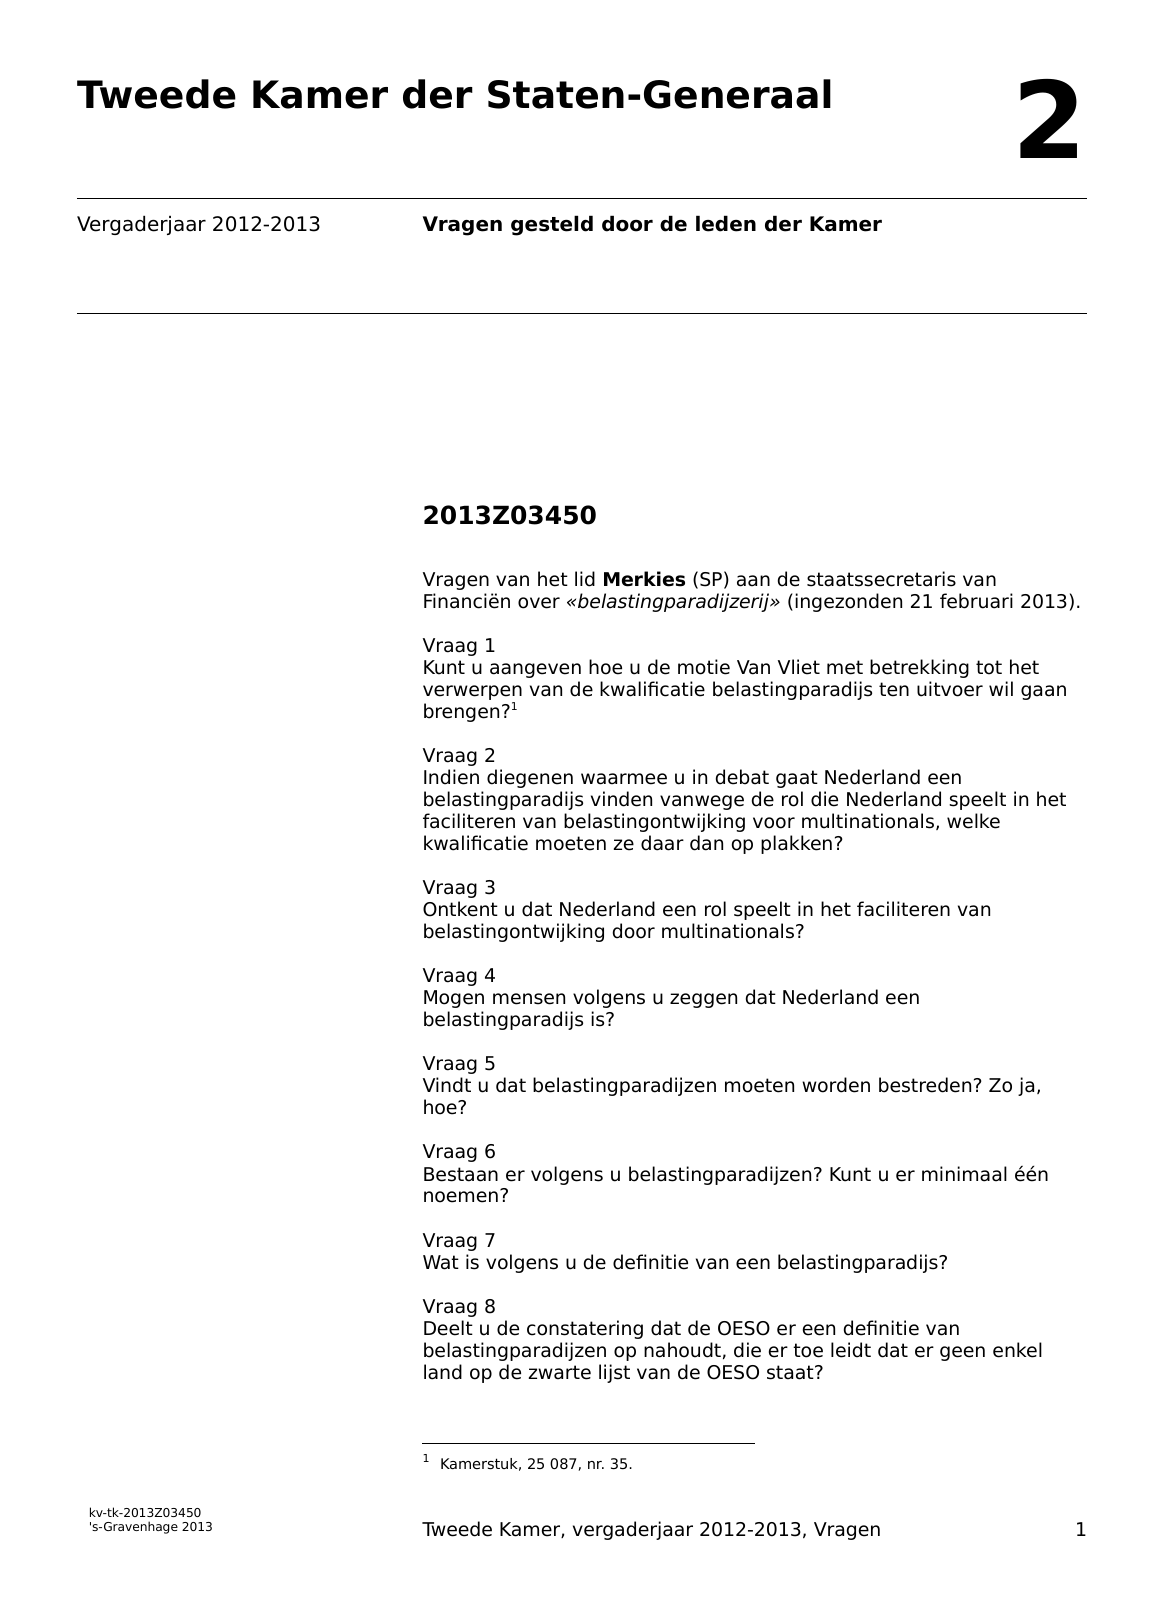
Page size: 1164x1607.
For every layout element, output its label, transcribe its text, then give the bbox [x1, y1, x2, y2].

text Indien diegenen waarmee u in debat gaat Nederland een belastingparadijs vinden vanwege de rol die Nederland speelt in het faciliteren van belastingontwijking voor multinationals, welke kwalificatie moeten ze daar dan op plakken? [422, 767, 1087, 855]
text Kunt u aangeven hoe u de motie Van Vliet met betrekking tot het verwerpen van de kwalificatie belastingparadijs ten uitvoer wil gaan brengen? [422, 657, 1087, 723]
text Mogen mensen volgens u zeggen dat Nederland een belastingparadijs is? [422, 987, 1087, 1031]
table_cell Vragen gesteld door de leden der Kamer [422, 199, 1087, 313]
text Wat is volgens u de definitie van een belastingparadijs? [422, 1252, 1087, 1273]
text Vraag 6 [422, 1141, 1087, 1163]
table_cell Vergaderjaar 2012-2013 [77, 199, 422, 313]
text 's-Gravenhage 2013 [88, 1520, 323, 1534]
text Vraag 3 [422, 877, 1087, 899]
text Vragen van het lid Merkies (SP) aan de staatssecretaris van Financiën over «belastingparadijzerij» (ingezonden 21 februari 2013). [422, 569, 1087, 613]
text Vindt u dat belastingparadijzen moeten worden bestreden? Zo ja, hoe? [422, 1075, 1087, 1119]
text Vraag 1 [422, 635, 1087, 657]
text Vraag 7 [422, 1229, 1087, 1252]
table_header Tweede Kamer der Staten-Generaal [77, 59, 886, 198]
text Deelt u de constatering dat de OESO er een definitie van belastingparadijzen op nahoudt, die er toe leidt dat er geen enkel land op de zwarte lijst van de OESO staat? [422, 1318, 1087, 1384]
text Kamerstuk, 25 087, nr. 35. [422, 1452, 1087, 1474]
text Vraag 2 [422, 745, 1087, 767]
text Vraag 8 [422, 1296, 1087, 1318]
text 2013Z03450 [422, 501, 1087, 531]
text Vraag 5 [422, 1053, 1087, 1075]
text Ontkent u dat Nederland een rol speelt in het faciliteren van belastingontwijking door multinationals? [422, 899, 1087, 943]
text Vraag 4 [422, 965, 1087, 987]
table_header 2 [886, 59, 1087, 198]
text Bestaan er volgens u belastingparadijzen? Kunt u er minimaal één noemen? [422, 1163, 1087, 1207]
text kv-tk-2013Z03450 [88, 1506, 323, 1520]
